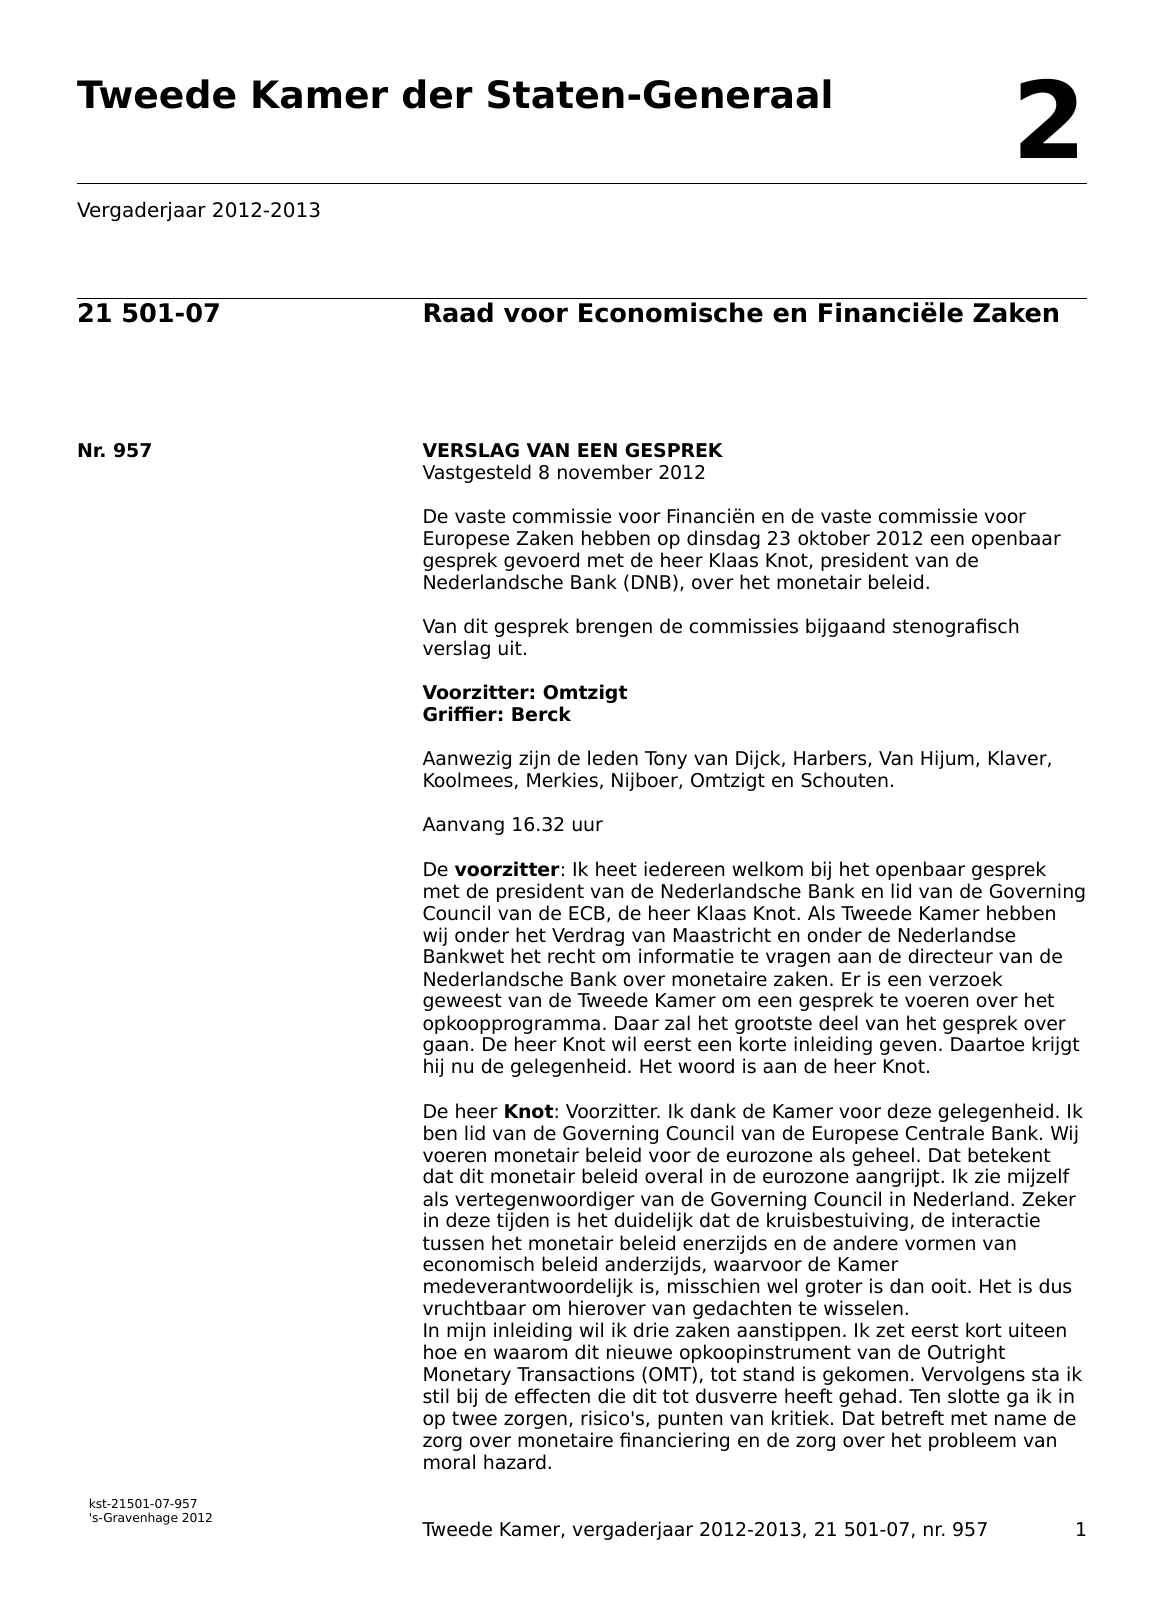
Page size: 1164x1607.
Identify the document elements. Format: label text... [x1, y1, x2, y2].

text Griffier: Berck [422, 704, 1087, 726]
table_header 2 [886, 59, 1087, 183]
text Vastgesteld 8 november 2012 [422, 462, 1087, 484]
text Aanvang 16.32 uur [422, 814, 1087, 836]
subtitle 21 501-07 Raad voor Economische en Financiële Zaken [77, 299, 1087, 329]
table_header Tweede Kamer der Staten-Generaal [77, 59, 886, 183]
text De voorzitter: Ik heet iedereen welkom bij het openbaar gesprek met de president van de Nederlandsche Bank en lid van de Governing Council van de ECB, de heer Klaas Knot. Als Tweede Kamer hebben wij onder het Verdrag van Maastricht en onder de Nederlandse Bankwet het recht om informatie te vragen aan de directeur van de Nederlandsche Bank over monetaire zaken. Er is een verzoek geweest van de Tweede Kamer om een gesprek te voeren over het opkoopprogramma. Daar zal het grootste deel van het gesprek over gaan. De heer Knot wil eerst een korte inleiding geven. Daartoe krijgt hij nu de gelegenheid. Het woord is aan de heer Knot. [422, 858, 1087, 1078]
table_cell Vergaderjaar 2012-2013 [77, 184, 1087, 298]
text kst-21501-07-957 [88, 1497, 323, 1511]
text 's-Gravenhage 2012 [88, 1511, 323, 1525]
text In mijn inleiding wil ik drie zaken aanstippen. Ik zet eerst kort uiteen hoe en waarom dit nieuwe opkoopinstrument van de Outright Monetary Transactions (OMT), tot stand is gekomen. Vervolgens sta ik stil bij de effecten die dit tot dusverre heeft gehad. Ten slotte ga ik in op twee zorgen, risico's, punten van kritiek. Dat betreft met name de zorg over monetaire financiering en de zorg over het probleem van moral hazard. [422, 1320, 1087, 1474]
text Voorzitter: Omtzigt [422, 682, 1087, 704]
subtitle Nr. 957 VERSLAG VAN EEN GESPREK [77, 440, 1087, 462]
text Van dit gesprek brengen de commissies bijgaand stenografisch verslag uit. [422, 616, 1087, 660]
text De heer Knot: Voorzitter. Ik dank de Kamer voor deze gelegenheid. Ik ben lid van de Governing Council van de Europese Centrale Bank. Wij voeren monetair beleid voor de eurozone als geheel. Dat betekent dat dit monetair beleid overal in de eurozone aangrijpt. Ik zie mijzelf als vertegenwoordiger van de Governing Council in Nederland. Zeker in deze tijden is het duidelijk dat de kruisbestuiving, de interactie tussen het monetair beleid enerzijds en de andere vormen van economisch beleid anderzijds, waarvoor de Kamer medeverantwoordelijk is, misschien wel groter is dan ooit. Het is dus vruchtbaar om hierover van gedachten te wisselen. [422, 1101, 1087, 1320]
text De vaste commissie voor Financiën en de vaste commissie voor Europese Zaken hebben op dinsdag 23 oktober 2012 een openbaar gesprek gevoerd met de heer Klaas Knot, president van de Nederlandsche Bank (DNB), over het monetair beleid. [422, 506, 1087, 594]
text Aanwezig zijn de leden Tony van Dijck, Harbers, Van Hijum, Klaver, Koolmees, Merkies, Nijboer, Omtzigt en Schouten. [422, 748, 1087, 792]
